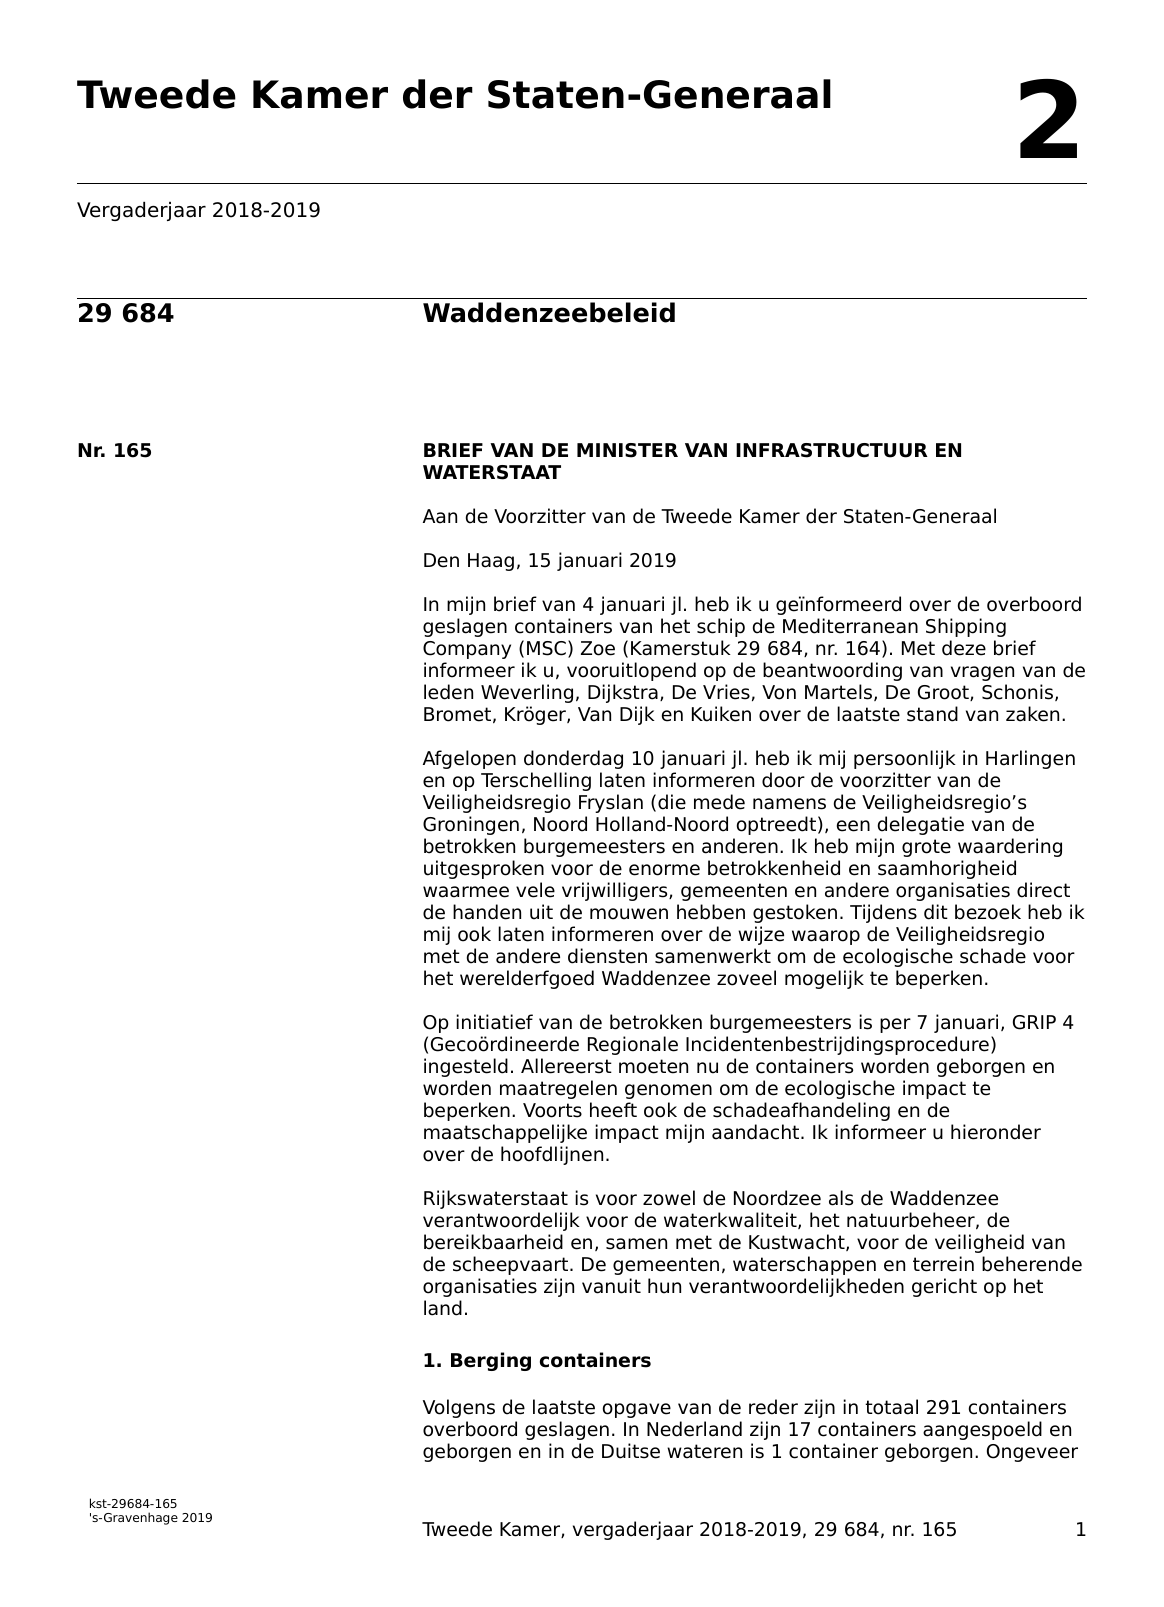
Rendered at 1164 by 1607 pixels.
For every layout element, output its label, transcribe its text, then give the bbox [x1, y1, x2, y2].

text Volgens de laatste opgave van de reder zijn in totaal 291 containers overboord geslagen. In Nederland zijn 17 containers aangespoeld en geborgen en in de Duitse wateren is 1 container geborgen. Ongeveer [422, 1397, 1087, 1463]
text In mijn brief van 4 januari jl. heb ik u geïnformeerd over de overboord geslagen containers van het schip de Mediterranean Shipping Company (MSC) Zoe (Kamerstuk 29 684, nr. 164). Met deze brief informeer ik u, vooruitlopend op de beantwoording van vragen van de leden Weverling, Dijkstra, De Vries, Von Martels, De Groot, Schonis, Bromet, Kröger, Van Dijk en Kuiken over de laatste stand van zaken. [422, 594, 1087, 726]
text 's-Gravenhage 2019 [88, 1511, 323, 1525]
table_header Tweede Kamer der Staten-Generaal [77, 59, 886, 183]
table_cell Vergaderjaar 2018-2019 [77, 184, 1087, 298]
text Den Haag, 15 januari 2019 [422, 550, 1087, 572]
subtitle 1. Berging containers [422, 1350, 1087, 1372]
text kst-29684-165 [88, 1497, 323, 1511]
text Aan de Voorzitter van de Tweede Kamer der Staten-Generaal [422, 506, 1087, 528]
table_header 2 [886, 59, 1087, 183]
subtitle Nr. 165 BRIEF VAN DE MINISTER VAN INFRASTRUCTUUR EN WATERSTAAT [77, 440, 1087, 484]
text Rijkswaterstaat is voor zowel de Noordzee als de Waddenzee verantwoordelijk voor de waterkwaliteit, het natuurbeheer, de bereikbaarheid en, samen met de Kustwacht, voor de veiligheid van de scheepvaart. De gemeenten, waterschappen en terrein beherende organisaties zijn vanuit hun verantwoordelijkheden gericht op het land. [422, 1188, 1087, 1320]
subtitle 29 684 Waddenzeebeleid [77, 299, 1087, 329]
text Op initiatief van de betrokken burgemeesters is per 7 januari, GRIP 4 (Gecoördineerde Regionale Incidentenbestrijdingsprocedure) ingesteld. Allereerst moeten nu de containers worden geborgen en worden maatregelen genomen om de ecologische impact te beperken. Voorts heeft ook de schadeafhandeling en de maatschappelijke impact mijn aandacht. Ik informeer u hieronder over de hoofdlijnen. [422, 1012, 1087, 1166]
text Afgelopen donderdag 10 januari jl. heb ik mij persoonlijk in Harlingen en op Terschelling laten informeren door de voorzitter van de Veiligheidsregio Fryslan (die mede namens de Veiligheidsregio’s Groningen, Noord Holland-Noord optreedt), een delegatie van de betrokken burgemeesters en anderen. Ik heb mijn grote waardering uitgesproken voor de enorme betrokkenheid en saamhorigheid waarmee vele vrijwilligers, gemeenten en andere organisaties direct de handen uit de mouwen hebben gestoken. Tijdens dit bezoek heb ik mij ook laten informeren over de wijze waarop de Veiligheidsregio met de andere diensten samenwerkt om de ecologische schade voor het werelderfgoed Waddenzee zoveel mogelijk te beperken. [422, 748, 1087, 990]
